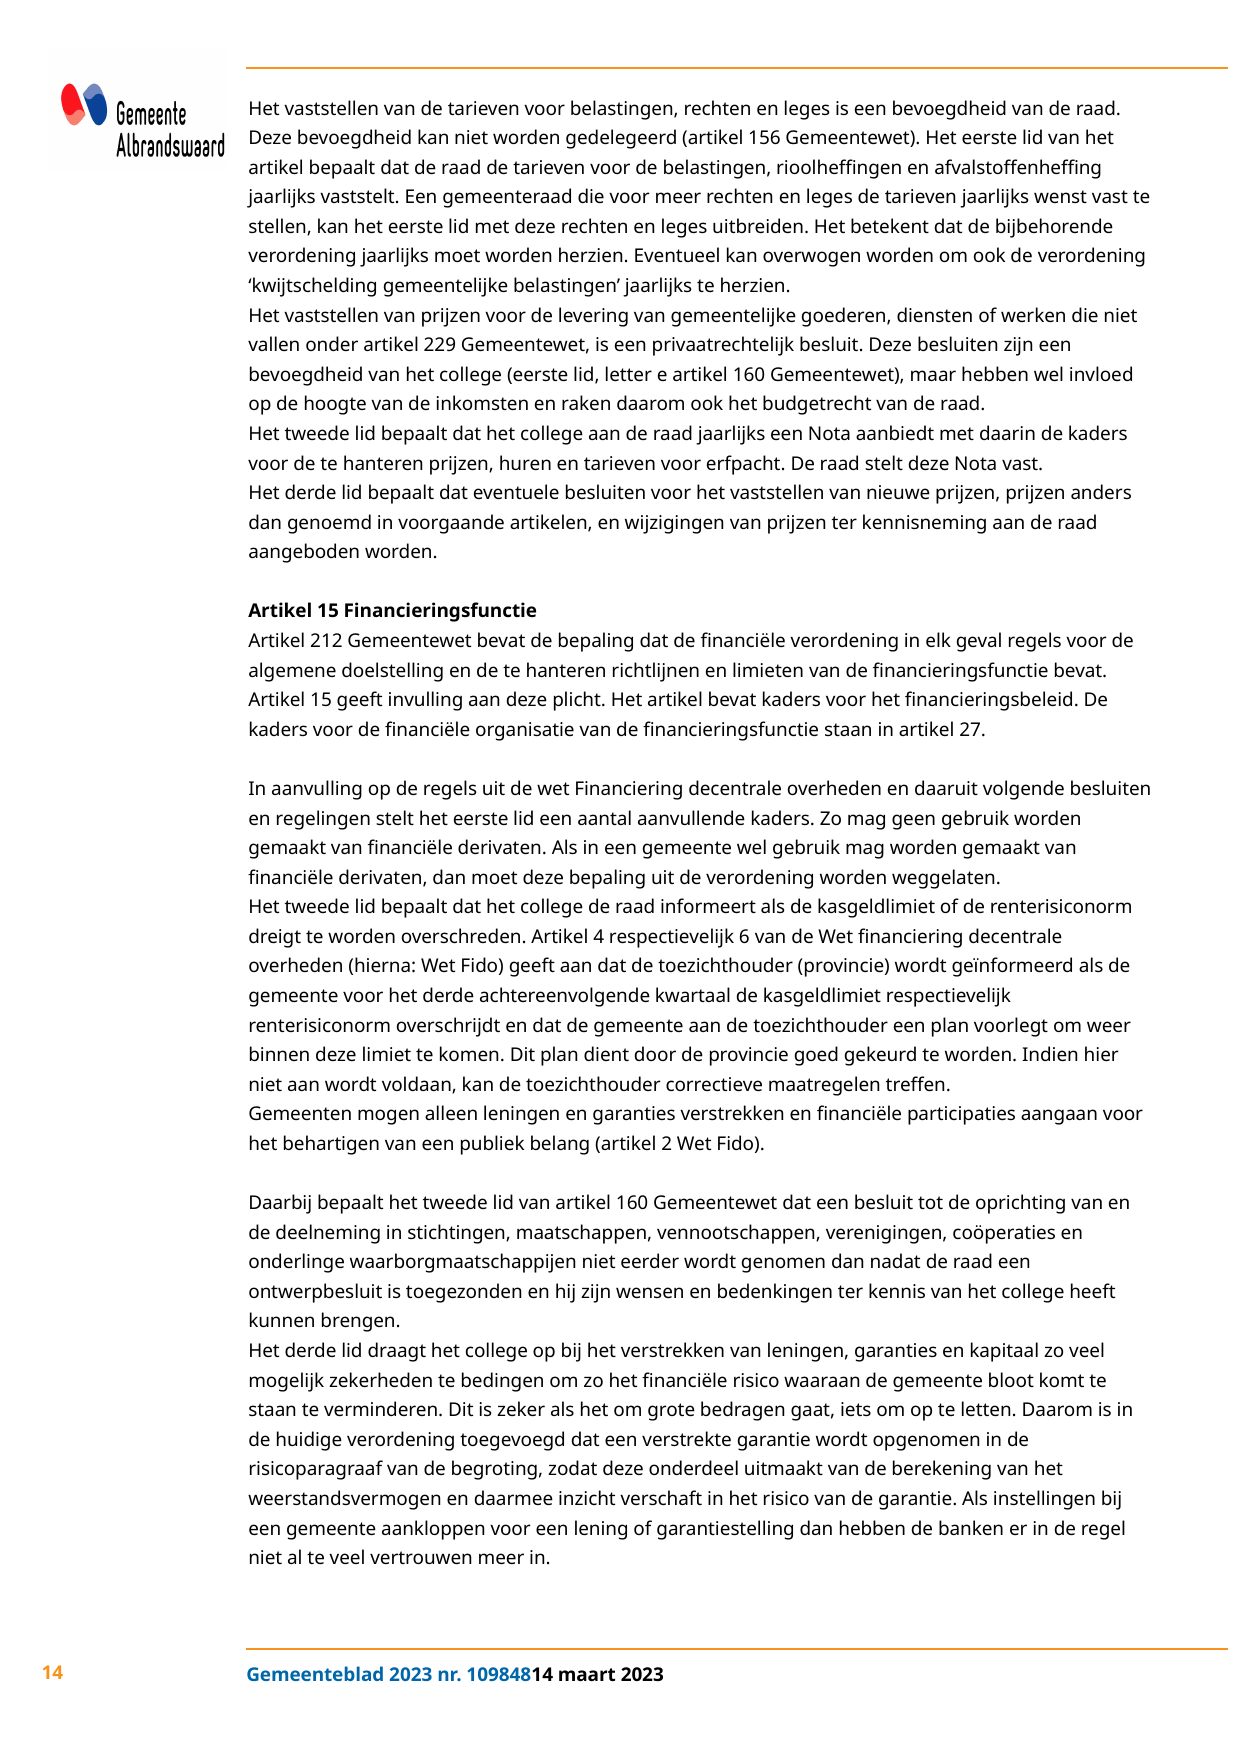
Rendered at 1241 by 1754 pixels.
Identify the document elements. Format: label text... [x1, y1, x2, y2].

text Daarbij bepaalt het tweede lid van artikel 160 Gemeentewet dat een besluit tot de oprichting van en de deelneming in stichtingen, maatschappen, vennootschappen, verenigingen, coöperaties en onderlinge waarborgmaatschappijen niet eerder wordt genomen dan nadat de raad een ontwerpbesluit is toegezonden en hij zijn wensen en bedenkingen ter kennis van het college heeft kunnen brengen. [248, 1189, 1152, 1333]
text In aanvulling op de regels uit de wet Financiering decentrale overheden en daaruit volgende besluiten en regelingen stelt het eerste lid een aantal aanvullende kaders. Zo mag geen gebruik worden gemaakt van financiële derivaten. Als in een gemeente wel gebruik mag worden gemaakt van financiële derivaten, dan moet deze bepaling uit de verordening worden weggelaten. [248, 775, 1152, 890]
picture [41, 47, 231, 172]
text Het vaststellen van de tarieven voor belastingen, rechten en leges is een bevoegdheid van de raad. Deze bevoegdheid kan niet worden gedelegeerd (artikel 156 Gemeentewet). Het eerste lid van het artikel bepaalt dat de raad de tarieven voor de belastingen, rioolheffingen en afvalstoffenheffing jaarlijks vaststelt. Een gemeenteraad die voor meer rechten en leges de tarieven jaarlijks wenst vast te stellen, kan het eerste lid met deze rechten en leges uitbreiden. Het betekent dat de bijbehorende verordening jaarlijks moet worden herzien. Eventueel kan overwogen worden om ook de verordening ‘kwijtschelding gemeentelijke belastingen’ jaarlijks te herzien. [248, 95, 1152, 298]
text Artikel 212 Gemeentewet bevat de bepaling dat de financiële verordening in elk geval regels voor de algemene doelstelling en de te hanteren richtlijnen en limieten van de financieringsfunctie bevat. Artikel 15 geeft invulling aan deze plicht. Het artikel bevat kaders voor het financieringsbeleid. De kaders voor de financiële organisatie van de financieringsfunctie staan in artikel 27. [248, 627, 1152, 742]
text Het derde lid bepaalt dat eventuele besluiten voor het vaststellen van nieuwe prijzen, prijzen anders dan genoemd in voorgaande artikelen, en wijzigingen van prijzen ter kennisneming aan de raad aangeboden worden. [248, 479, 1152, 564]
text Het tweede lid bepaalt dat het college aan de raad jaarlijks een Nota aanbiedt met daarin de kaders voor de te hanteren prijzen, huren en tarieven voor erfpacht. De raad stelt deze Nota vast. [248, 420, 1152, 476]
text Het tweede lid bepaalt dat het college de raad informeert als de kasgeldlimiet of de renterisiconorm dreigt te worden overschreden. Artikel 4 respectievelijk 6 van de Wet financiering decentrale overheden (hierna: Wet Fido) geeft aan dat de toezichthouder (provincie) wordt geïnformeerd als de gemeente voor het derde achtereenvolgende kwartaal de kasgeldlimiet respectievelijk renterisiconorm overschrijdt en dat de gemeente aan de toezichthouder een plan voorlegt om weer binnen deze limiet te komen. Dit plan dient door de provincie goed gekeurd te worden. Indien hier niet aan wordt voldaan, kan de toezichthouder correctieve maatregelen treffen. [248, 893, 1152, 1097]
text Het vaststellen van prijzen voor de levering van gemeentelijke goederen, diensten of werken die niet vallen onder artikel 229 Gemeentewet, is een privaatrechtelijk besluit. Deze besluiten zijn een bevoegdheid van het college (eerste lid, letter e artikel 160 Gemeentewet), maar hebben wel invloed op de hoogte van de inkomsten en raken daarom ook het budgetrecht van de raad. [248, 302, 1152, 416]
text Het derde lid draagt het college op bij het verstrekken van leningen, garanties en kapitaal zo veel mogelijk zekerheden te bedingen om zo het financiële risico waaraan de gemeente bloot komt te staan te verminderen. Dit is zeker als het om grote bedragen gaat, iets om op te letten. Daarom is in de huidige verordening toegevoegd dat een verstrekte garantie wordt opgenomen in de risicoparagraaf van de begroting, zodat deze onderdeel uitmaakt van de berekening van het weerstandsvermogen en daarmee inzicht verschaft in het risico van de garantie. Als instellingen bij een gemeente aankloppen voor een lening of garantiestelling dan hebben de banken er in de regel niet al te veel vertrouwen meer in. [248, 1337, 1152, 1570]
text Gemeenten mogen alleen leningen en garanties verstrekken en financiële participaties aangaan voor het behartigen van een publiek belang (artikel 2 Wet Fido). [248, 1101, 1152, 1156]
text Artikel 15 Financieringsfunctie [248, 598, 1152, 623]
